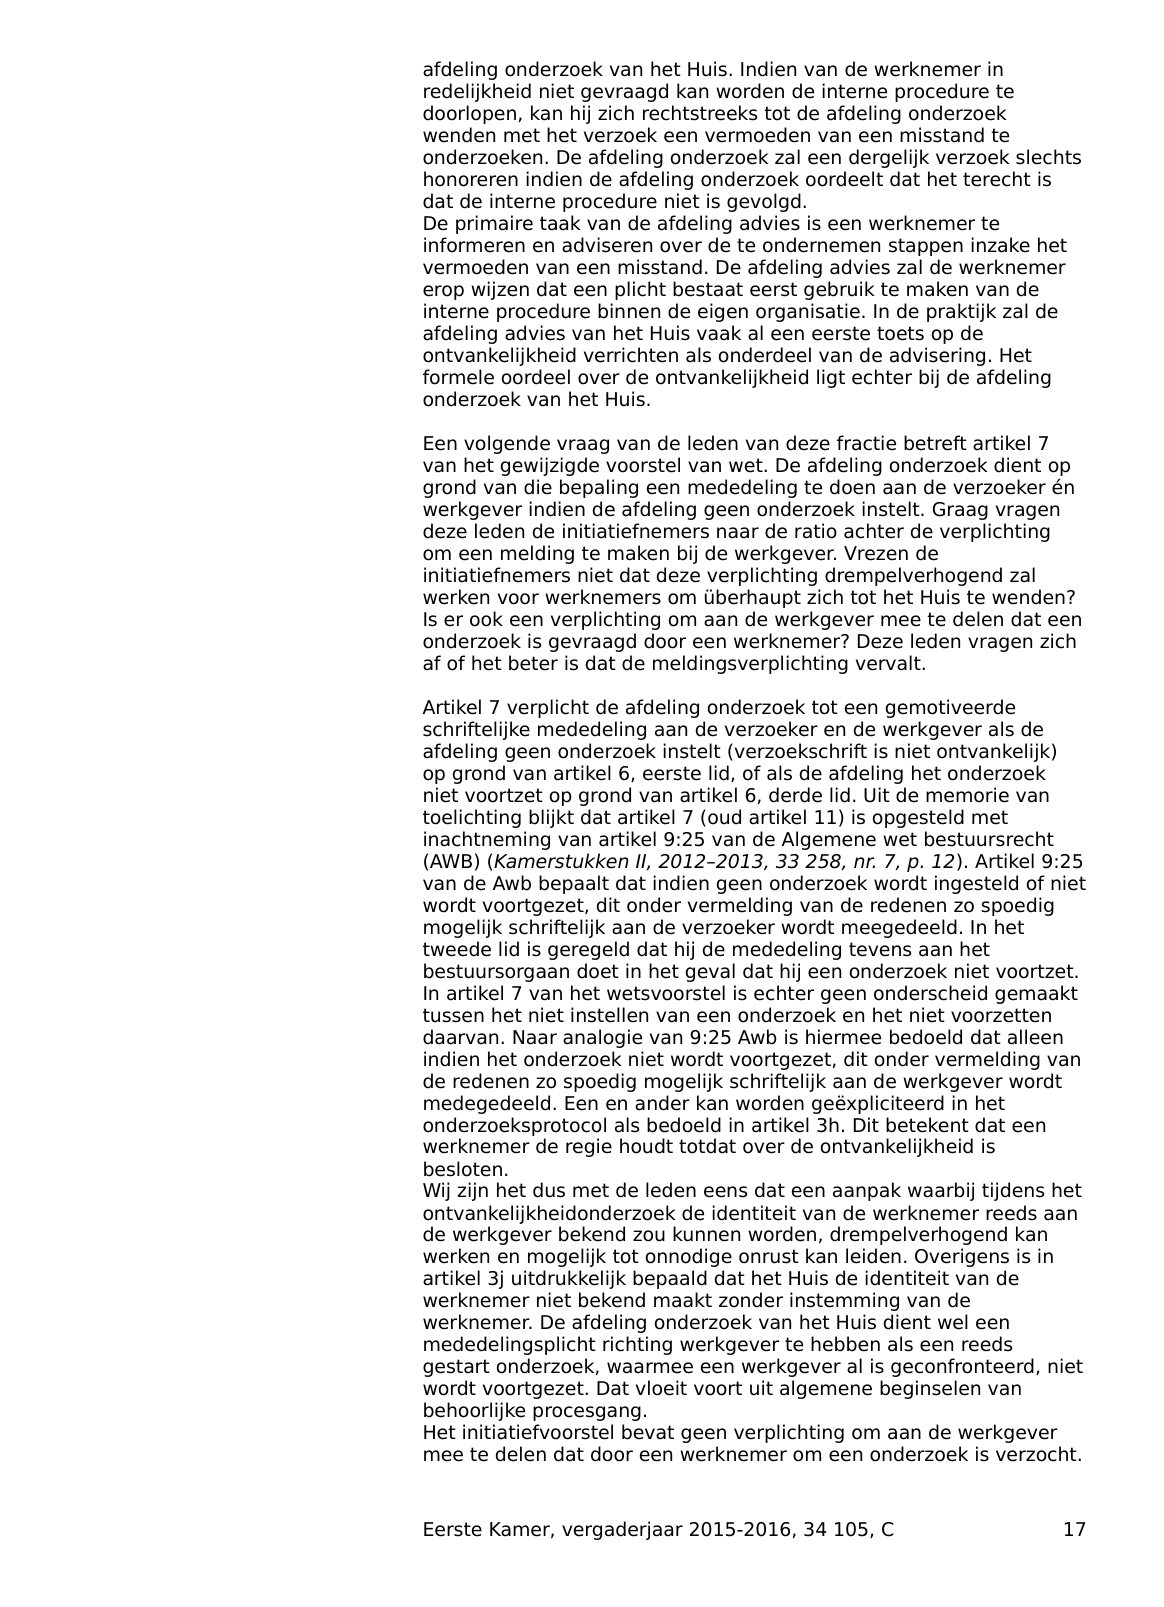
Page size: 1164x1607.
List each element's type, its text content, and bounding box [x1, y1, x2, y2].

text In artikel 7 van het wetsvoorstel is echter geen onderscheid gemaakt tussen het niet instellen van een onderzoek en het niet voorzetten daarvan. Naar analogie van 9:25 Awb is hiermee bedoeld dat alleen indien het onderzoek niet wordt voortgezet, dit onder vermelding van de redenen zo spoedig mogelijk schriftelijk aan de werkgever wordt medegedeeld. Een en ander kan worden geëxpliciteerd in het onderzoeksprotocol als bedoeld in artikel 3h. Dit betekent dat een werknemer de regie houdt totdat over de ontvankelijkheid is besloten. [422, 983, 1087, 1180]
text Een volgende vraag van de leden van deze fractie betreft artikel 7 van het gewijzigde voorstel van wet. De afdeling onderzoek dient op grond van die bepaling een mededeling te doen aan de verzoeker én werkgever indien de afdeling geen onderzoek instelt. Graag vragen deze leden de initiatiefnemers naar de ratio achter de verplichting om een melding te maken bij de werkgever. Vrezen de initiatiefnemers niet dat deze verplichting drempelverhogend zal werken voor werknemers om überhaupt zich tot het Huis te wenden? Is er ook een verplichting om aan de werkgever mee te delen dat een onderzoek is gevraagd door een werknemer? Deze leden vragen zich af of het beter is dat de meldingsverplichting vervalt. [422, 433, 1087, 675]
text De primaire taak van de afdeling advies is een werknemer te informeren en adviseren over de te ondernemen stappen inzake het vermoeden van een misstand. De afdeling advies zal de werknemer erop wijzen dat een plicht bestaat eerst gebruik te maken van de interne procedure binnen de eigen organisatie. In de praktijk zal de afdeling advies van het Huis vaak al een eerste toets op de ontvankelijkheid verrichten als onderdeel van de advisering. Het formele oordeel over de ontvankelijkheid ligt echter bij de afdeling onderzoek van het Huis. [422, 213, 1087, 411]
text Wij zijn het dus met de leden eens dat een aanpak waarbij tijdens het ontvankelijkheidonderzoek de identiteit van de werknemer reeds aan de werkgever bekend zou kunnen worden, drempelverhogend kan werken en mogelijk tot onnodige onrust kan leiden. Overigens is in artikel 3j uitdrukkelijk bepaald dat het Huis de identiteit van de werknemer niet bekend maakt zonder instemming van de werknemer. De afdeling onderzoek van het Huis dient wel een mededelingsplicht richting werkgever te hebben als een reeds gestart onderzoek, waarmee een werkgever al is geconfronteerd, niet wordt voortgezet. Dat vloeit voort uit algemene beginselen van behoorlijke procesgang. [422, 1180, 1087, 1422]
text Het initiatiefvoorstel bevat geen verplichting om aan de werkgever mee te delen dat door een werknemer om een onderzoek is verzocht. [422, 1422, 1087, 1466]
text Artikel 7 verplicht de afdeling onderzoek tot een gemotiveerde schriftelijke mededeling aan de verzoeker en de werkgever als de afdeling geen onderzoek instelt (verzoekschrift is niet ontvankelijk) op grond van artikel 6, eerste lid, of als de afdeling het onderzoek niet voortzet op grond van artikel 6, derde lid. Uit de memorie van toelichting blijkt dat artikel 7 (oud artikel 11) is opgesteld met inachtneming van artikel 9:25 van de Algemene wet bestuursrecht (AWB) (Kamerstukken II, 2012–2013, 33 258, nr. 7, p. 12). Artikel 9:25 van de Awb bepaalt dat indien geen onderzoek wordt ingesteld of niet wordt voortgezet, dit onder vermelding van de redenen zo spoedig mogelijk schriftelijk aan de verzoeker wordt meegedeeld. In het tweede lid is geregeld dat hij de mededeling tevens aan het bestuursorgaan doet in het geval dat hij een onderzoek niet voortzet. [422, 697, 1087, 983]
text afdeling onderzoek van het Huis. Indien van de werknemer in redelijkheid niet gevraagd kan worden de interne procedure te doorlopen, kan hij zich rechtstreeks tot de afdeling onderzoek wenden met het verzoek een vermoeden van een misstand te onderzoeken. De afdeling onderzoek zal een dergelijk verzoek slechts honoreren indien de afdeling onderzoek oordeelt dat het terecht is dat de interne procedure niet is gevolgd. [422, 59, 1087, 213]
